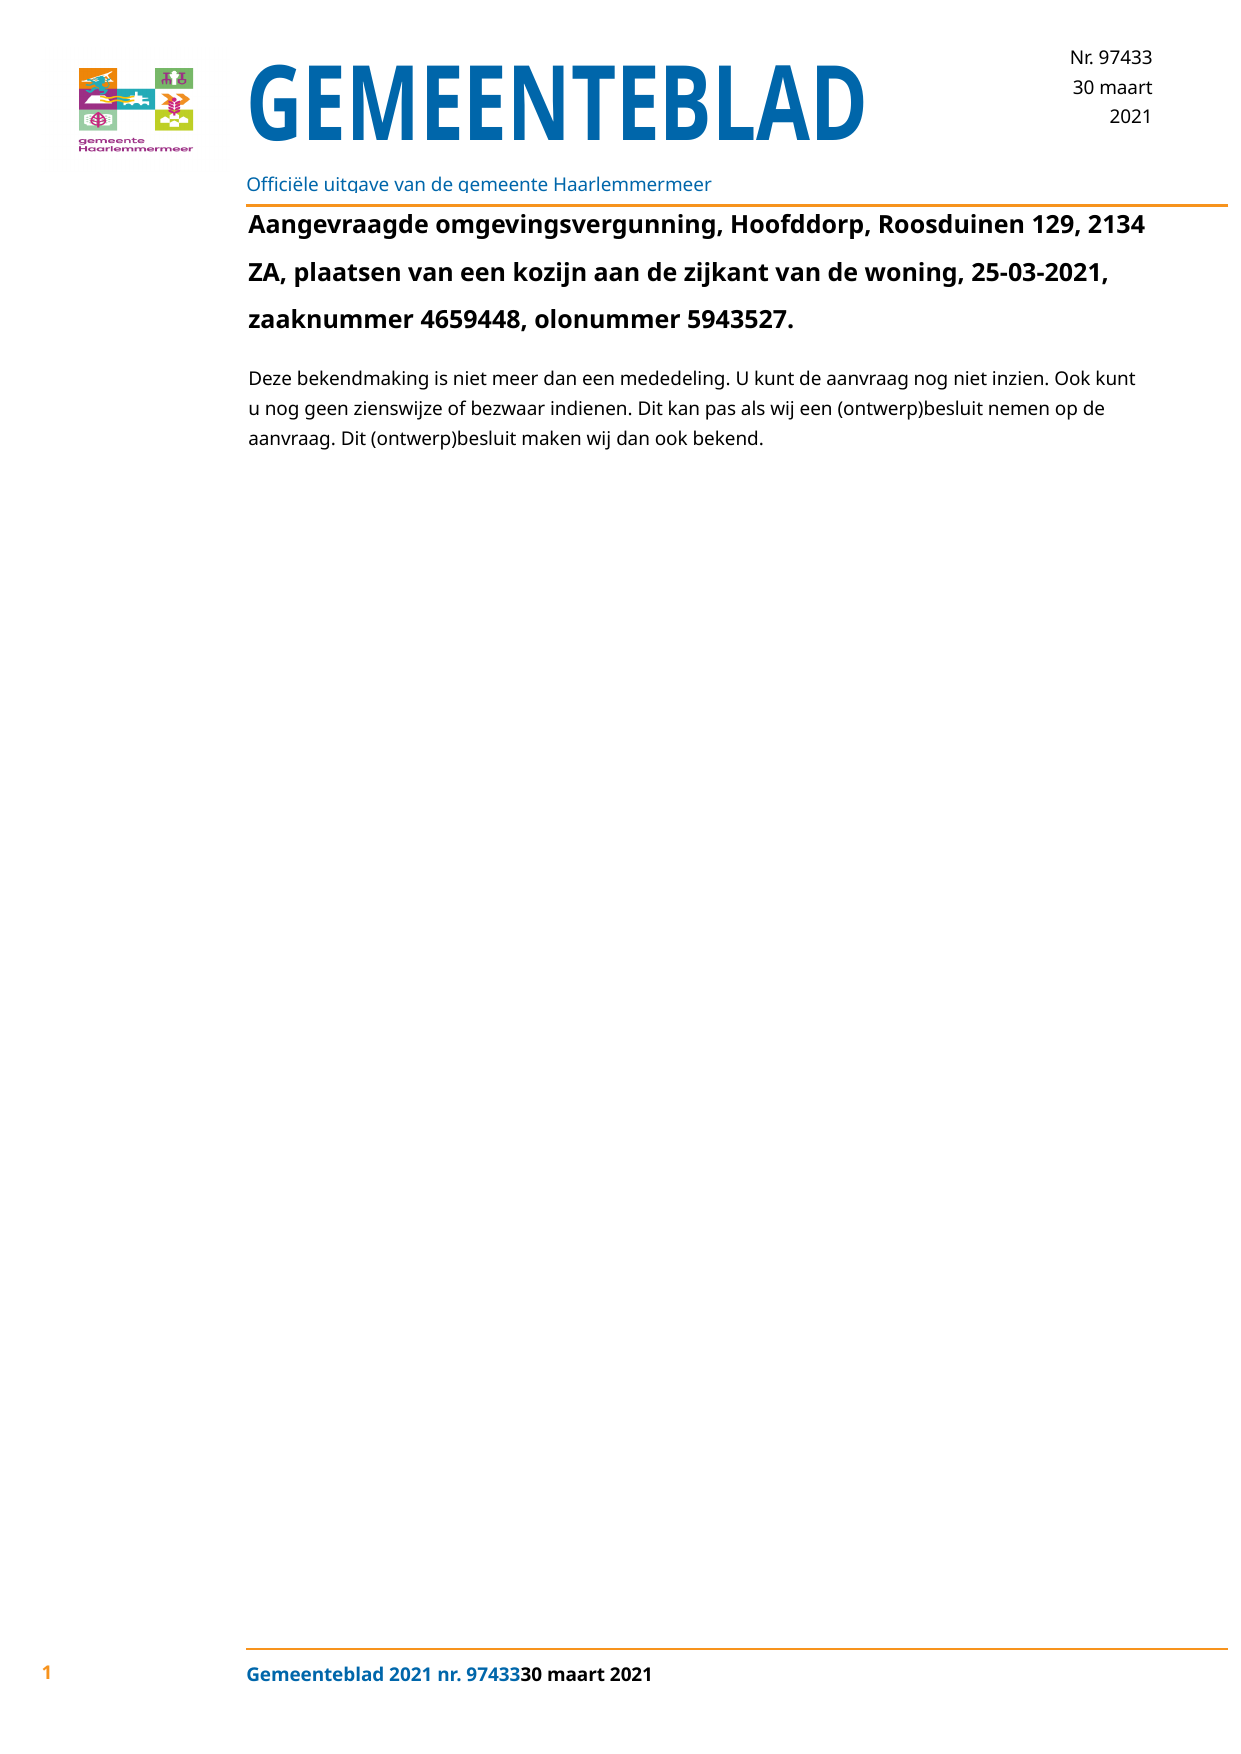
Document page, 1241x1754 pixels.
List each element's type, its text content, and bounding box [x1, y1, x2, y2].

picture [41, 47, 231, 172]
text Aangevraagde omgevingsvergunning, Hoofddorp, Roosduinen 129, 2134 ZA, plaatsen van een kozijn aan de zijkant van de woning, 25-03-2021, zaaknummer 4659448, olonummer 5943527. [248, 207, 1152, 336]
text Deze bekendmaking is niet meer dan een mededeling. U kunt de aanvraag nog niet inzien. Ook kunt u nog geen zienswijze of bezwaar indienen. Dit kan pas als wij een (ontwerp)besluit nemen op de aanvraag. Dit (ontwerp)besluit maken wij dan ook bekend. [248, 366, 1152, 450]
